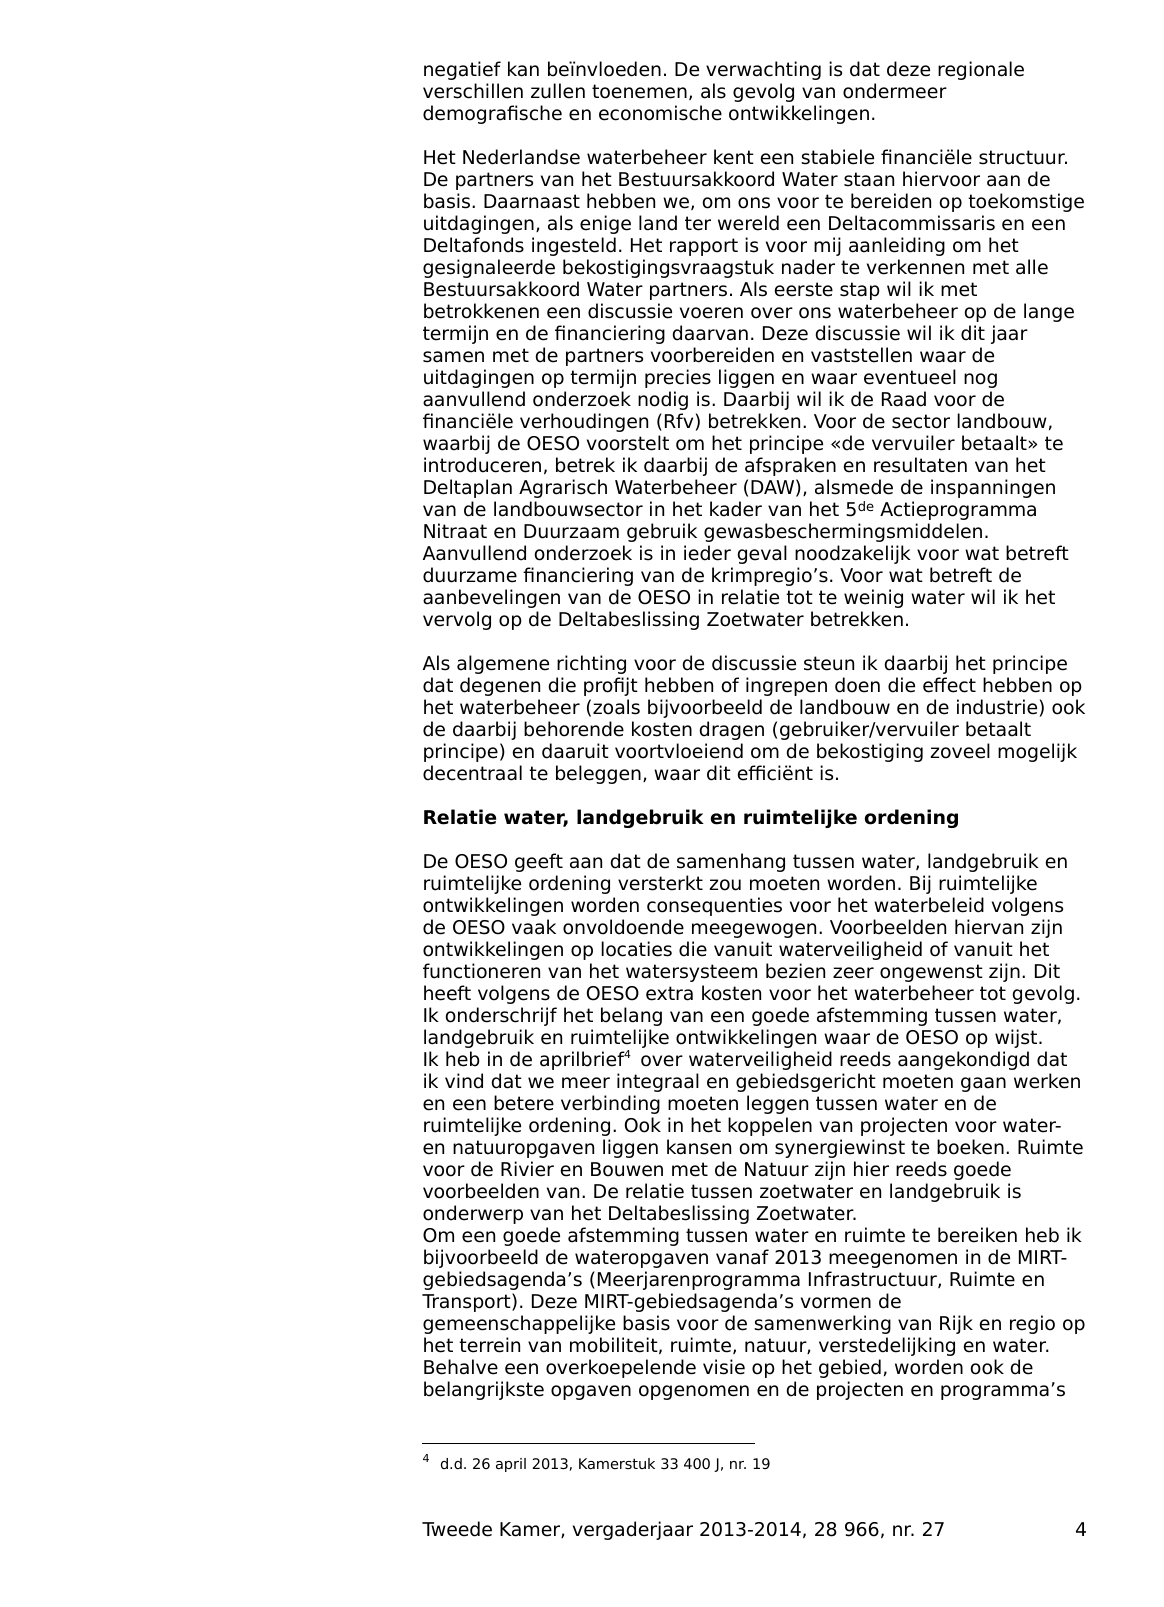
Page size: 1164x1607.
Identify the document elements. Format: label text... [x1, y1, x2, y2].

text Ik onderschrijf het belang van een goede afstemming tussen water, landgebruik en ruimtelijke ontwikkelingen waar de OESO op wijst. [422, 1005, 1087, 1049]
subtitle Relatie water, landgebruik en ruimtelijke ordening [422, 807, 1087, 829]
text De OESO geeft aan dat de samenhang tussen water, landgebruik en ruimtelijke ordening versterkt zou moeten worden. Bij ruimtelijke ontwikkelingen worden consequenties voor het waterbeleid volgens de OESO vaak onvoldoende meegewogen. Voorbeelden hiervan zijn ontwikkelingen op locaties die vanuit waterveiligheid of vanuit het functioneren van het watersysteem bezien zeer ongewenst zijn. Dit heeft volgens de OESO extra kosten voor het waterbeheer tot gevolg. [422, 851, 1087, 1005]
text Als algemene richting voor de discussie steun ik daarbij het principe dat degenen die profijt hebben of ingrepen doen die effect hebben op het waterbeheer (zoals bijvoorbeeld de landbouw en de industrie) ook de daarbij behorende kosten dragen (gebruiker/vervuiler betaalt principe) en daaruit voortvloeiend om de bekostiging zoveel mogelijk decentraal te beleggen, waar dit efficiënt is. [422, 653, 1087, 785]
text Om een goede afstemming tussen water en ruimte te bereiken heb ik bijvoorbeeld de wateropgaven vanaf 2013 meegenomen in de MIRT-gebiedsagenda’s (Meerjarenprogramma Infrastructuur, Ruimte en Transport). Deze MIRT-gebiedsagenda’s vormen de gemeenschappelijke basis voor de samenwerking van Rijk en regio op het terrein van mobiliteit, ruimte, natuur, verstedelijking en water. Behalve een overkoepelende visie op het gebied, worden ook de belangrijkste opgaven opgenomen en de projecten en programma’s [422, 1225, 1087, 1401]
text Ik heb in de aprilbrief over waterveiligheid reeds aangekondigd dat ik vind dat we meer integraal en gebiedsgericht moeten gaan werken en een betere verbinding moeten leggen tussen water en de ruimtelijke ordening. Ook in het koppelen van projecten voor water- en natuuropgaven liggen kansen om synergiewinst te boeken. Ruimte voor de Rivier en Bouwen met de Natuur zijn hier reeds goede voorbeelden van. De relatie tussen zoetwater en landgebruik is onderwerp van het Deltabeslissing Zoetwater. [422, 1049, 1087, 1225]
text Het Nederlandse waterbeheer kent een stabiele financiële structuur. De partners van het Bestuursakkoord Water staan hiervoor aan de basis. Daarnaast hebben we, om ons voor te bereiden op toekomstige uitdagingen, als enige land ter wereld een Deltacommissaris en een Deltafonds ingesteld. Het rapport is voor mij aanleiding om het gesignaleerde bekostigingsvraagstuk nader te verkennen met alle Bestuursakkoord Water partners. Als eerste stap wil ik met betrokkenen een discussie voeren over ons waterbeheer op de lange termijn en de financiering daarvan. Deze discussie wil ik dit jaar samen met de partners voorbereiden en vaststellen waar de uitdagingen op termijn precies liggen en waar eventueel nog aanvullend onderzoek nodig is. Daarbij wil ik de Raad voor de financiële verhoudingen (Rfv) betrekken. Voor de sector landbouw, waarbij de OESO voorstelt om het principe «de vervuiler betaalt» te introduceren, betrek ik daarbij de afspraken en resultaten van het Deltaplan Agrarisch Waterbeheer (DAW), alsmede de inspanningen van de landbouwsector in het kader van het 5de Actieprogramma Nitraat en Duurzaam gebruik gewasbeschermingsmiddelen. Aanvullend onderzoek is in ieder geval noodzakelijk voor wat betreft duurzame financiering van de krimpregio’s. Voor wat betreft de aanbevelingen van de OESO in relatie tot te weinig water wil ik het vervolg op de Deltabeslissing Zoetwater betrekken. [422, 147, 1087, 631]
text d.d. 26 april 2013, Kamerstuk 33 400 J, nr. 19 [422, 1452, 1087, 1474]
text negatief kan beïnvloeden. De verwachting is dat deze regionale verschillen zullen toenemen, als gevolg van ondermeer demografische en economische ontwikkelingen. [422, 59, 1087, 125]
